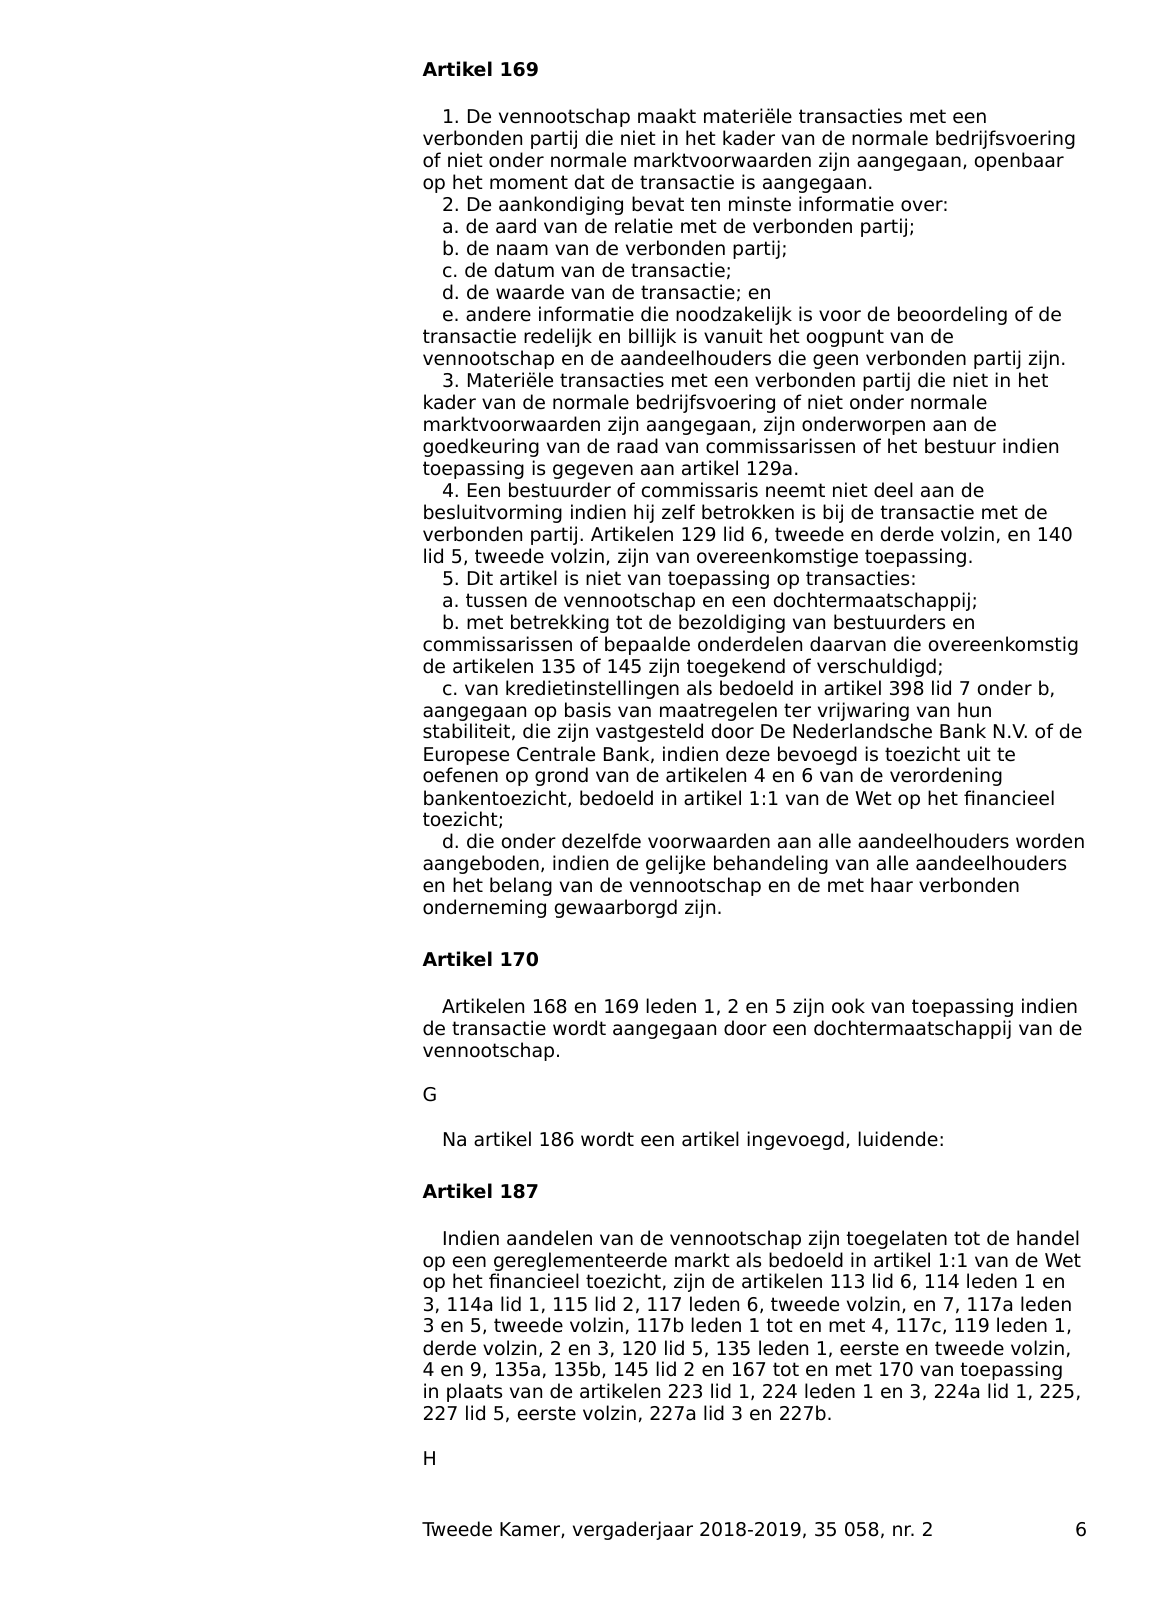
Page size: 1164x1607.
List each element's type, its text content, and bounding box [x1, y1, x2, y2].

text 1. De vennootschap maakt materiële transacties met een verbonden partij die niet in het kader van de normale bedrijfsvoering of niet onder normale marktvoorwaarden zijn aangegaan, openbaar op het moment dat de transactie is aangegaan. [422, 106, 1087, 194]
text 3. Materiële transacties met een verbonden partij die niet in het kader van de normale bedrijfsvoering of niet onder normale marktvoorwaarden zijn aangegaan, zijn onderworpen aan de goedkeuring van de raad van commissarissen of het bestuur indien toepassing is gegeven aan artikel 129a. [422, 370, 1087, 480]
subtitle Artikel 187 [422, 1181, 1087, 1202]
text c. de datum van de transactie; [422, 260, 1087, 282]
text a. de aard van de relatie met de verbonden partij; [422, 216, 1087, 238]
text d. de waarde van de transactie; en [422, 282, 1087, 304]
text a. tussen de vennootschap en een dochtermaatschappij; [422, 589, 1087, 612]
subtitle Artikel 170 [422, 949, 1087, 971]
text H [422, 1447, 1087, 1469]
text d. die onder dezelfde voorwaarden aan alle aandeelhouders worden aangeboden, indien de gelijke behandeling van alle aandeelhouders en het belang van de vennootschap en de met haar verbonden onderneming gewaarborgd zijn. [422, 831, 1087, 919]
text 5. Dit artikel is niet van toepassing op transacties: [422, 568, 1087, 589]
text Artikelen 168 en 169 leden 1, 2 en 5 zijn ook van toepassing indien de transactie wordt aangegaan door een dochtermaatschappij van de vennootschap. [422, 996, 1087, 1062]
subtitle Artikel 169 [422, 59, 1087, 81]
text Na artikel 186 wordt een artikel ingevoegd, luidende: [422, 1128, 1087, 1151]
text G [422, 1084, 1087, 1106]
text b. met betrekking tot de bezoldiging van bestuurders en commissarissen of bepaalde onderdelen daarvan die overeenkomstig de artikelen 135 of 145 zijn toegekend of verschuldigd; [422, 612, 1087, 677]
text e. andere informatie die noodzakelijk is voor de beoordeling of de transactie redelijk en billijk is vanuit het oogpunt van de vennootschap en de aandeelhouders die geen verbonden partij zijn. [422, 304, 1087, 370]
text b. de naam van de verbonden partij; [422, 238, 1087, 260]
text 2. De aankondiging bevat ten minste informatie over: [422, 194, 1087, 216]
text Indien aandelen van de vennootschap zijn toegelaten tot de handel op een gereglementeerde markt als bedoeld in artikel 1:1 van de Wet op het financieel toezicht, zijn de artikelen 113 lid 6, 114 leden 1 en 3, 114a lid 1, 115 lid 2, 117 leden 6, tweede volzin, en 7, 117a leden 3 en 5, tweede volzin, 117b leden 1 tot en met 4, 117c, 119 leden 1, derde volzin, 2 en 3, 120 lid 5, 135 leden 1, eerste en tweede volzin, 4 en 9, 135a, 135b, 145 lid 2 en 167 tot en met 170 van toepassing in plaats van de artikelen 223 lid 1, 224 leden 1 en 3, 224a lid 1, 225, 227 lid 5, eerste volzin, 227a lid 3 en 227b. [422, 1227, 1087, 1425]
text 4. Een bestuurder of commissaris neemt niet deel aan de besluitvorming indien hij zelf betrokken is bij de transactie met de verbonden partij. Artikelen 129 lid 6, tweede en derde volzin, en 140 lid 5, tweede volzin, zijn van overeenkomstige toepassing. [422, 480, 1087, 568]
text c. van kredietinstellingen als bedoeld in artikel 398 lid 7 onder b, aangegaan op basis van maatregelen ter vrijwaring van hun stabiliteit, die zijn vastgesteld door De Nederlandsche Bank N.V. of de Europese Centrale Bank, indien deze bevoegd is toezicht uit te oefenen op grond van de artikelen 4 en 6 van de verordening bankentoezicht, bedoeld in artikel 1:1 van de Wet op het financieel toezicht; [422, 677, 1087, 831]
